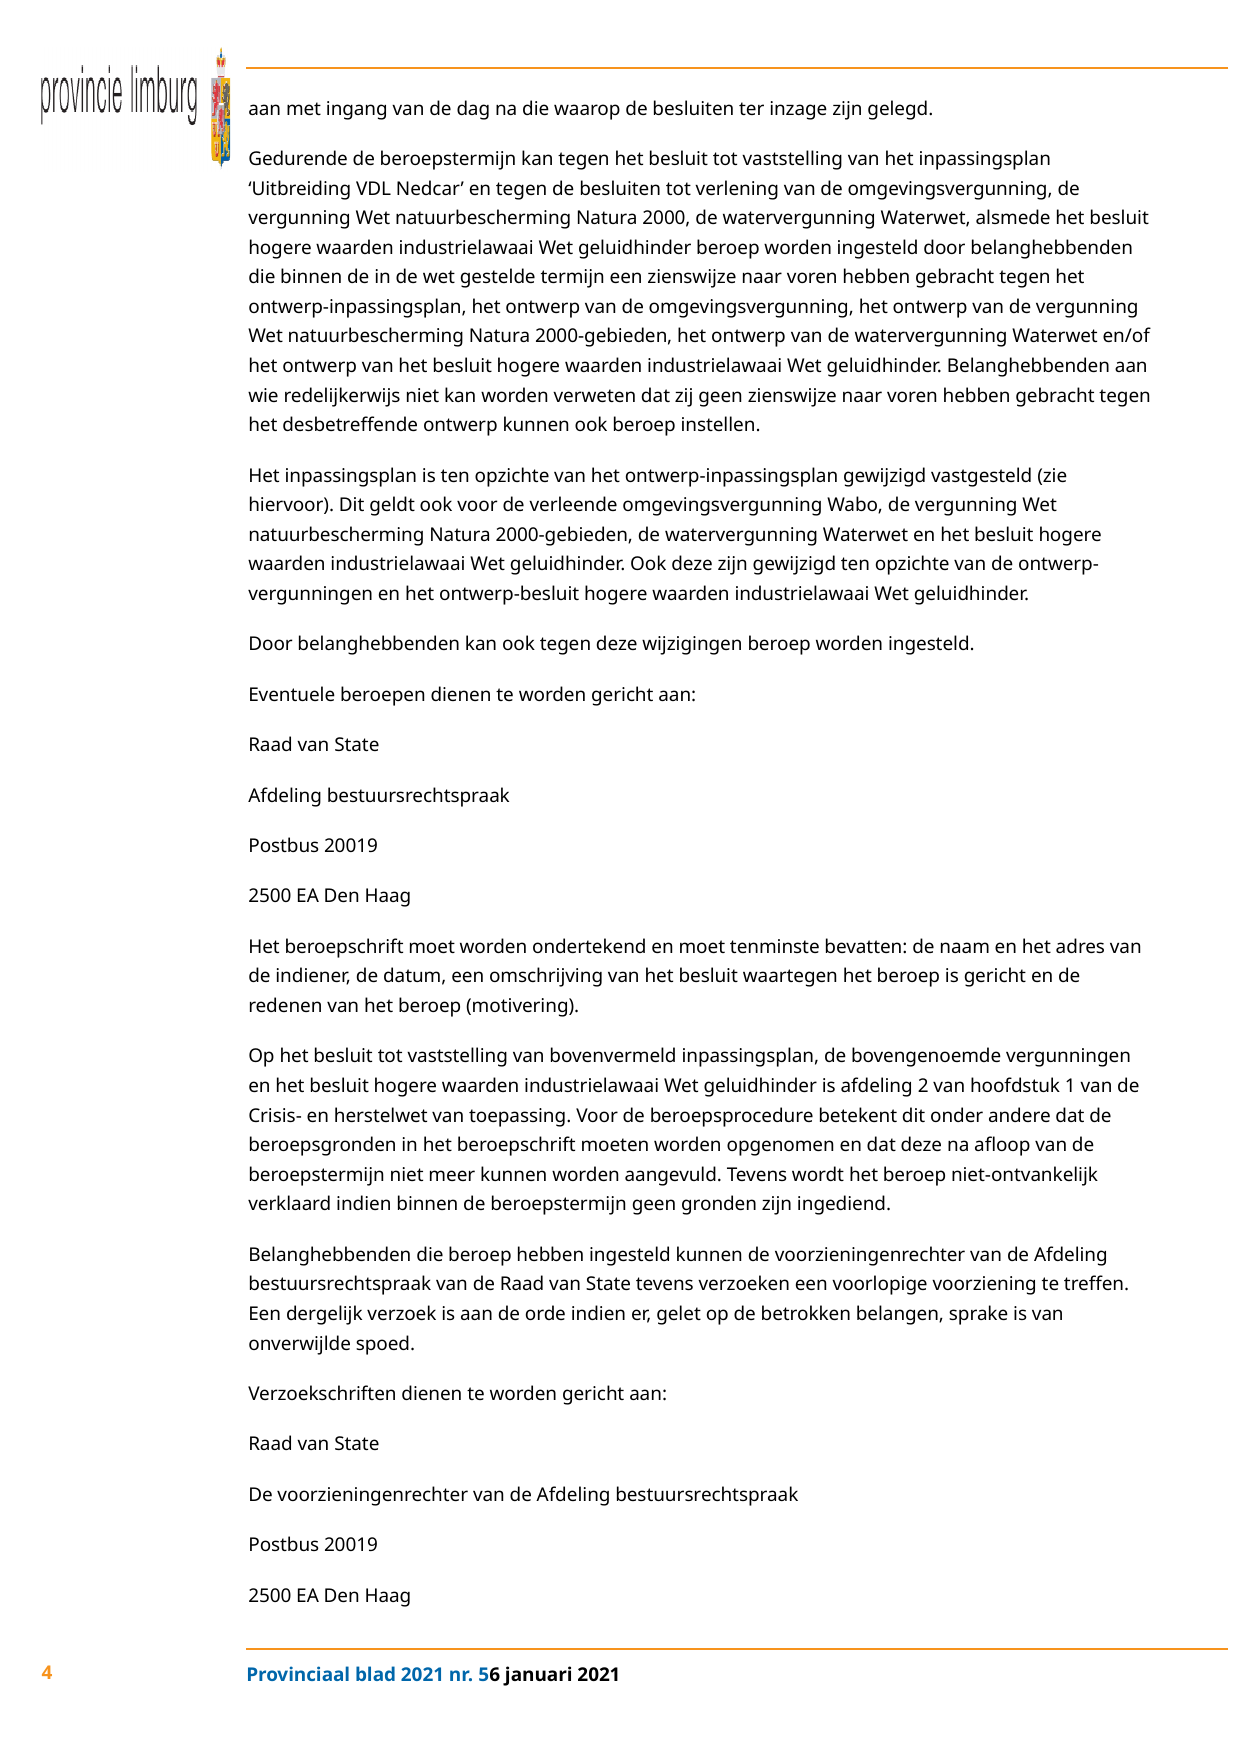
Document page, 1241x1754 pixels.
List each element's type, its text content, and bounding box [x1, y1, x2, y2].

text Door belanghebbenden kan ook tegen deze wijzigingen beroep worden ingesteld. [248, 631, 1152, 656]
text Postbus 20019 [248, 832, 1152, 858]
text 2500 EA Den Haag [248, 1582, 1152, 1608]
picture [41, 47, 231, 172]
text aan met ingang van de dag na die waarop de besluiten ter inzage zijn gelegd. [248, 95, 1152, 121]
text Verzoekschriften dienen te worden gericht aan: [248, 1380, 1152, 1406]
text Gedurende de beroepstermijn kan tegen het besluit tot vaststelling van het inpassingsplan ‘Uitbreiding VDL Nedcar’ en tegen de besluiten tot verlening van de omgevingsvergunning, de vergunning Wet natuurbescherming Natura 2000, de watervergunning Waterwet, alsmede het besluit hogere waarden industrielawaai Wet geluidhinder beroep worden ingesteld door belanghebbenden die binnen de in de wet gestelde termijn een zienswijze naar voren hebben gebracht tegen het ontwerp-inpassingsplan, het ontwerp van de omgevingsvergunning, het ontwerp van de vergunning Wet natuurbescherming Natura 2000-gebieden, het ontwerp van de watervergunning Waterwet en/of het ontwerp van het besluit hogere waarden industrielawaai Wet geluidhinder. Belanghebbenden aan wie redelijkerwijs niet kan worden verweten dat zij geen zienswijze naar voren hebben gebracht tegen het desbetreffende ontwerp kunnen ook beroep instellen. [248, 145, 1152, 437]
text Afdeling bestuursrechtspraak [248, 782, 1152, 808]
text De voorzieningenrechter van de Afdeling bestuursrechtspraak [248, 1481, 1152, 1507]
text Raad van State [248, 1431, 1152, 1456]
text Postbus 20019 [248, 1531, 1152, 1557]
text Raad van State [248, 731, 1152, 757]
text 2500 EA Den Haag [248, 883, 1152, 908]
text Het beroepschrift moet worden ondertekend en moet tenminste bevatten: de naam en het adres van de indiener, de datum, een omschrijving van het besluit waartegen het beroep is gericht en de redenen van het beroep (motivering). [248, 933, 1152, 1018]
text Het inpassingsplan is ten opzichte van het ontwerp-inpassingsplan gewijzigd vastgesteld (zie hiervoor). Dit geldt ook voor de verleende omgevingsvergunning Wabo, de vergunning Wet natuurbescherming Natura 2000-gebieden, de watervergunning Waterwet en het besluit hogere waarden industrielawaai Wet geluidhinder. Ook deze zijn gewijzigd ten opzichte van de ontwerp-vergunningen en het ontwerp-besluit hogere waarden industrielawaai Wet geluidhinder. [248, 462, 1152, 606]
text Belanghebbenden die beroep hebben ingesteld kunnen de voorzieningenrechter van de Afdeling bestuursrechtspraak van de Raad van State tevens verzoeken een voorlopige voorziening te treffen. Een dergelijk verzoek is aan de orde indien er, gelet op de betrokken belangen, sprake is van onverwijlde spoed. [248, 1241, 1152, 1356]
text Op het besluit tot vaststelling van bovenvermeld inpassingsplan, de bovengenoemde vergunningen en het besluit hogere waarden industrielawaai Wet geluidhinder is afdeling 2 van hoofdstuk 1 van de Crisis- en herstelwet van toepassing. Voor de beroepsprocedure betekent dit onder andere dat de beroepsgronden in het beroepschrift moeten worden opgenomen en dat deze na afloop van de beroepstermijn niet meer kunnen worden aangevuld. Tevens wordt het beroep niet-ontvankelijk verklaard indien binnen de beroepstermijn geen gronden zijn ingediend. [248, 1043, 1152, 1216]
text Eventuele beroepen dienen te worden gericht aan: [248, 681, 1152, 707]
